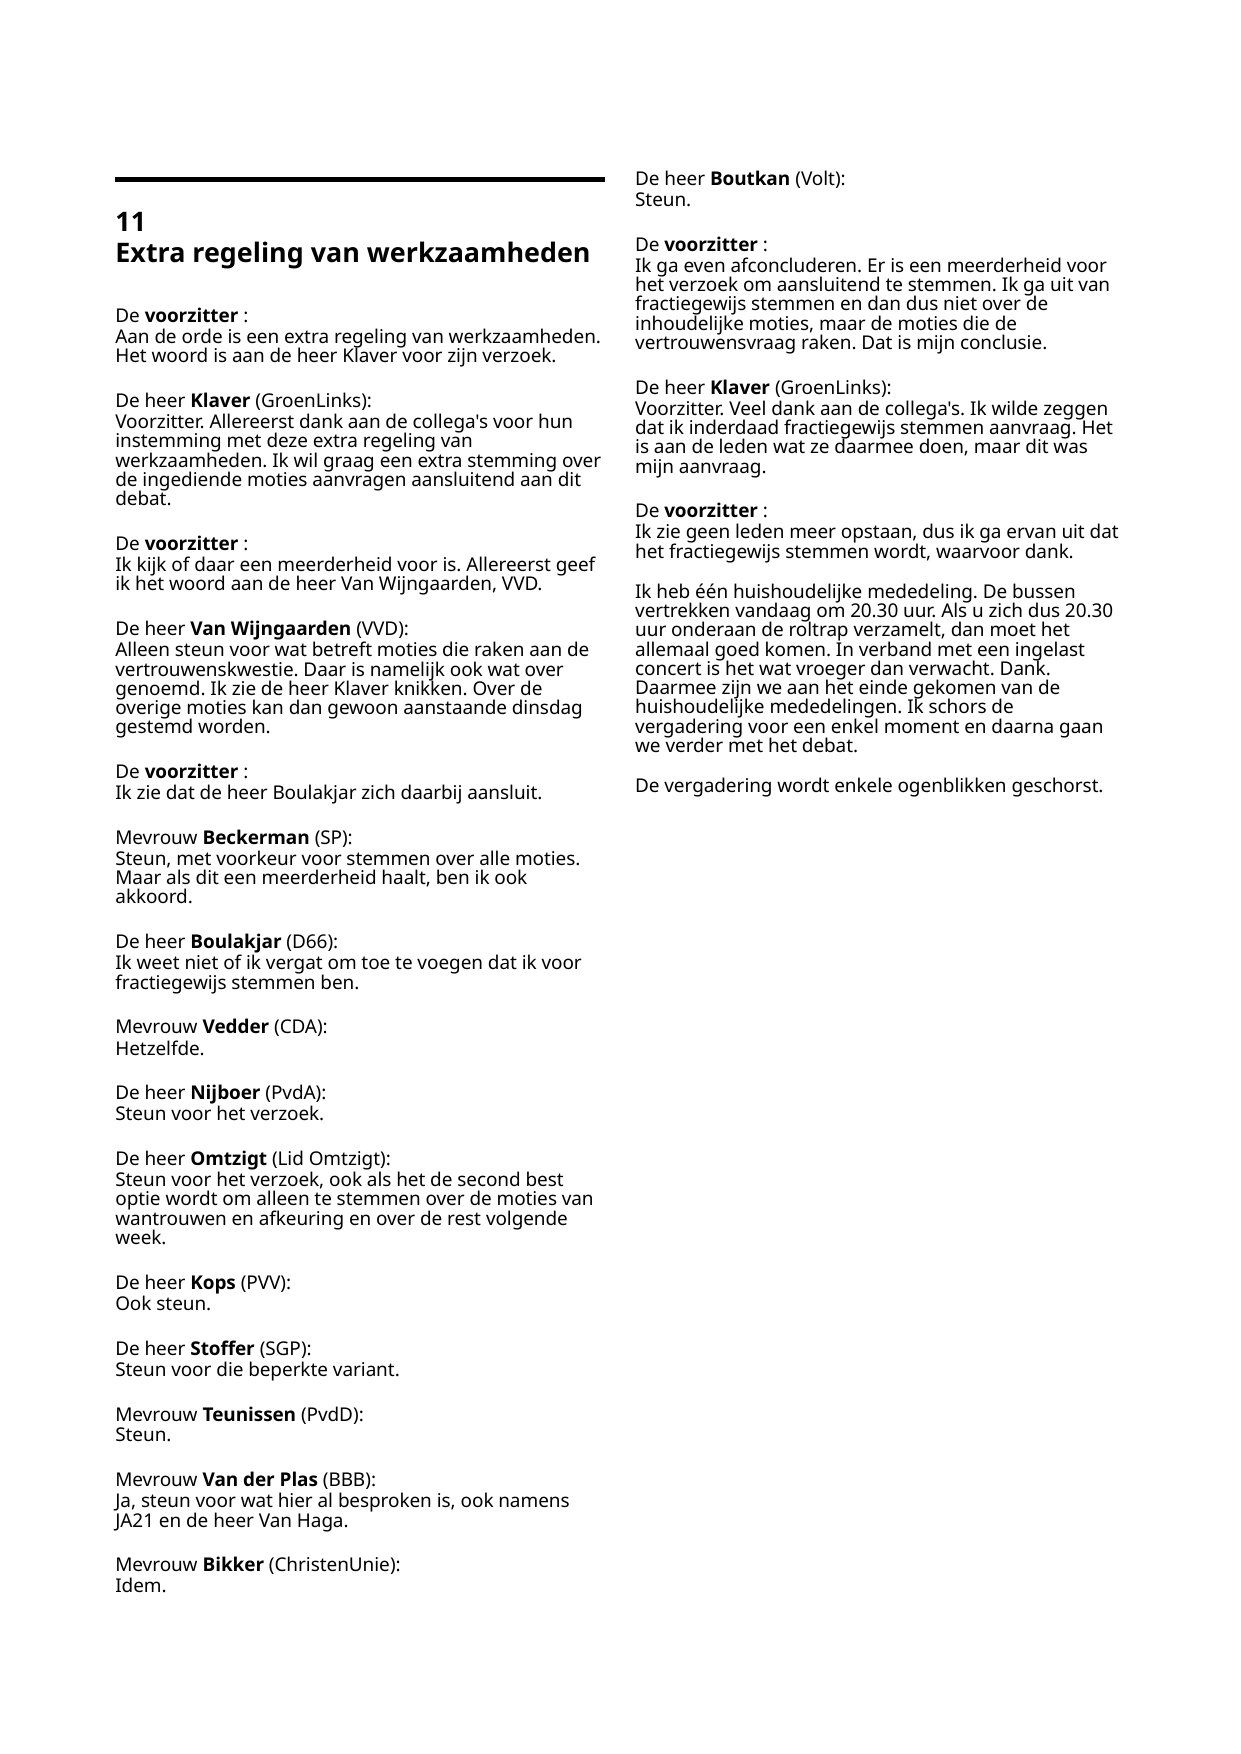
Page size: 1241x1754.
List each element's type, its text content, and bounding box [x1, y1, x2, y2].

text Alleen steun voor wat betreft moties die raken aan de vertrouwenskwestie. Daar is namelijk ook wat over genoemd. Ik zie de heer Klaver knikken. Over de overige moties kan dan gewoon aanstaande dinsdag gestemd worden. [115, 641, 605, 738]
text Mevrouw Van der Plas (BBB): [115, 1467, 605, 1492]
text De voorzitter : [115, 758, 605, 784]
text Aan de orde is een extra regeling van werkzaamheden. Het woord is aan de heer Klaver voor zijn verzoek. [115, 328, 605, 367]
text De heer Van Wijngaarden (VVD): [115, 616, 605, 641]
text Mevrouw Vedder (CDA): [115, 1014, 605, 1039]
text Ja, steun voor wat hier al besproken is, ook namens JA21 en de heer Van Haga. [115, 1492, 605, 1531]
text De heer Kops (PVV): [115, 1269, 605, 1295]
text Ik weet niet of ik vergat om toe te voegen dat ik voor fractiegewijs stemmen ben. [115, 954, 605, 993]
text Mevrouw Beckerman (SP): [115, 824, 605, 850]
text De voorzitter : [115, 302, 605, 328]
text De heer Nijboer (PvdA): [115, 1079, 605, 1105]
text De voorzitter : [635, 231, 1125, 257]
text Steun. [635, 191, 1125, 210]
text Ik kijk of daar een meerderheid voor is. Allereerst geef ik het woord aan de heer Van Wijngaarden, VVD. [115, 556, 605, 595]
text Ik ga even afconcluderen. Er is een meerderheid voor het verzoek om aansluitend te stemmen. Ik ga uit van fractiegewijs stemmen en dan dus niet over de inhoudelijke moties, maar de moties die de vertrouwensvraag raken. Dat is mijn conclusie. [635, 257, 1125, 353]
text Ik heb één huishoudelijke mededeling. De bussen vertrekken vandaag om 20.30 uur. Als u zich dus 20.30 uur onderaan de roltrap verzamelt, dan moet het allemaal goed komen. In verband met een ingelast concert is het wat vroeger dan verwacht. Dank. Daarmee zijn we aan het einde gekomen van de huishoudelijke mededelingen. Ik schors de vergadering voor een enkel moment en daarna gaan we verder met het debat. [635, 583, 1125, 756]
text De heer Omtzigt (Lid Omtzigt): [115, 1145, 605, 1171]
text De voorzitter : [115, 530, 605, 556]
text Steun voor het verzoek, ook als het de second best optie wordt om alleen te stemmen over de moties van wantrouwen en afkeuring en over de rest volgende week. [115, 1171, 605, 1248]
text Mevrouw Bikker (ChristenUnie): [115, 1552, 605, 1577]
text Steun, met voorkeur voor stemmen over alle moties. Maar als dit een meerderheid haalt, ben ik ook akkoord. [115, 850, 605, 908]
text Ook steun. [115, 1295, 605, 1314]
text Extra regeling van werkzaamheden [115, 239, 605, 283]
text Voorzitter. Veel dank aan de collega's. Ik wilde zeggen dat ik inderdaad fractiegewijs stemmen aanvraag. Het is aan de leden wat ze daarmee doen, maar dit was mijn aanvraag. [635, 400, 1125, 477]
text Mevrouw Teunissen (PvdD): [115, 1401, 605, 1426]
text Steun. [115, 1426, 605, 1446]
text De voorzitter : [635, 498, 1125, 523]
text Idem. [115, 1577, 605, 1597]
text De heer Klaver (GroenLinks): [115, 387, 605, 413]
text De heer Stoffer (SGP): [115, 1335, 605, 1361]
text 11 [115, 203, 605, 239]
text De vergadering wordt enkele ogenblikken geschorst. [635, 777, 1125, 796]
text De heer Klaver (GroenLinks): [635, 374, 1125, 400]
text Voorzitter. Allereerst dank aan de collega's voor hun instemming met deze extra regeling van werkzaamheden. Ik wil graag een extra stemming over de ingediende moties aanvragen aansluitend aan dit debat. [115, 413, 605, 509]
text Ik zie dat de heer Boulakjar zich daarbij aansluit. [115, 784, 605, 803]
text Steun voor die beperkte variant. [115, 1361, 605, 1380]
text Steun voor het verzoek. [115, 1105, 605, 1124]
text Ik zie geen leden meer opstaan, dus ik ga ervan uit dat het fractiegewijs stemmen wordt, waarvoor dank. [635, 523, 1125, 562]
text De heer Boutkan (Volt): [635, 165, 1125, 191]
text De heer Boulakjar (D66): [115, 929, 605, 954]
text Hetzelfde. [115, 1039, 605, 1059]
